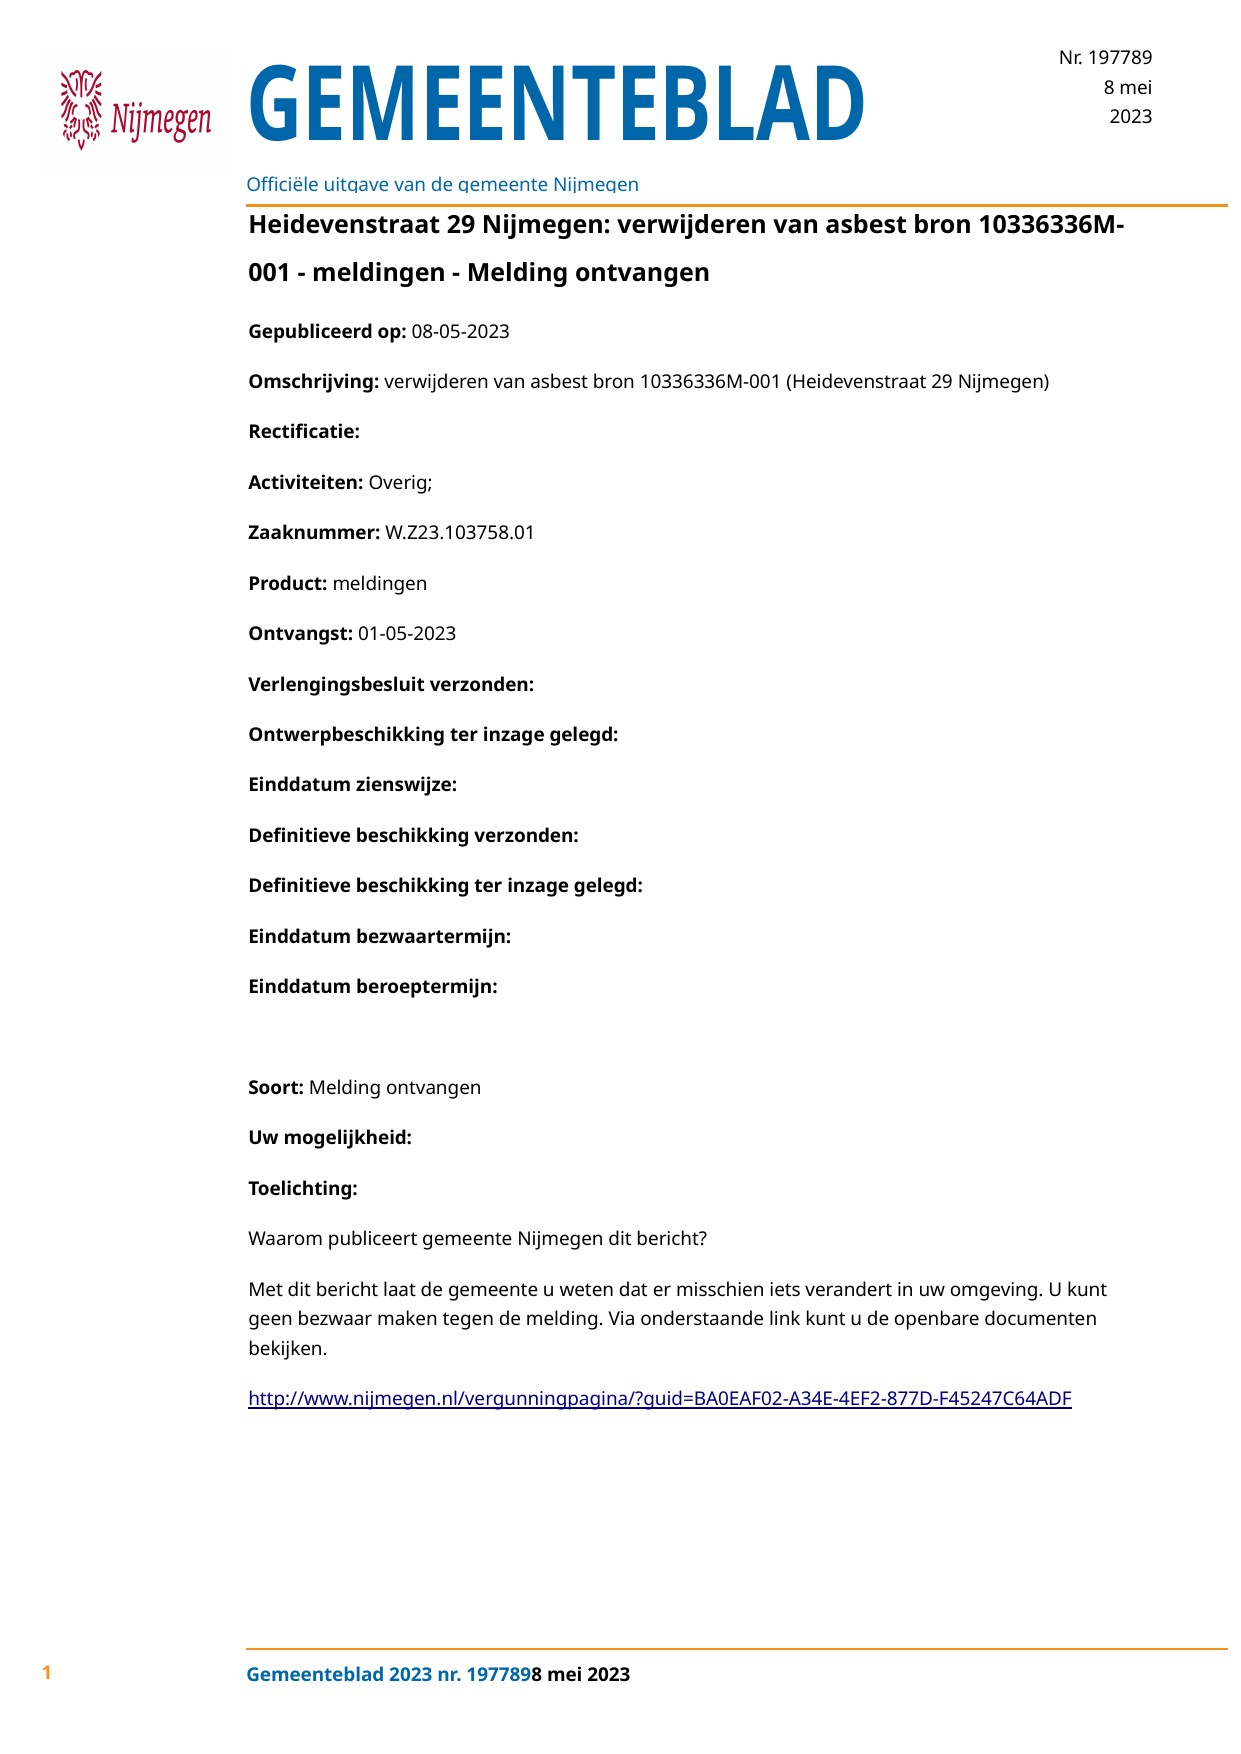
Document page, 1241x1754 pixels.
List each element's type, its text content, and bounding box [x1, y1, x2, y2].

text Waarom publiceert gemeente Nijmegen dit bericht? [248, 1225, 1152, 1251]
text Gepubliceerd op: 08-05-2023 [248, 318, 1152, 344]
text Toelichting: [248, 1175, 1152, 1201]
text Einddatum beroeptermijn: [248, 973, 1152, 999]
text Heidevenstraat 29 Nijmegen: verwijderen van asbest bron 10336336M-001 - meldingen - Melding ontvangen [248, 207, 1152, 288]
text Definitieve beschikking verzonden: [248, 822, 1152, 848]
text Met dit bericht laat de gemeente u weten dat er misschien iets verandert in uw omgeving. U kunt geen bezwaar maken tegen de melding. Via onderstaande link kunt u de openbare documenten bekijken. [248, 1276, 1152, 1361]
text Definitieve beschikking ter inzage gelegd: [248, 872, 1152, 898]
text Einddatum zienswijze: [248, 772, 1152, 797]
text Soort: Melding ontvangen [248, 1074, 1152, 1100]
text Uw mogelijkheid: [248, 1124, 1152, 1150]
text Ontwerpbeschikking ter inzage gelegd: [248, 721, 1152, 747]
text Activiteiten: Overig; [248, 469, 1152, 495]
text http://www.nijmegen.nl/vergunningpagina/?guid=BA0EAF02-A34E-4EF2-877D-F45247C64ADF [248, 1385, 1152, 1411]
picture [41, 47, 231, 172]
text Rectificatie: [248, 419, 1152, 444]
text Product: meldingen [248, 570, 1152, 596]
text Zaaknummer: W.Z23.103758.01 [248, 519, 1152, 545]
text Omschrijving: verwijderen van asbest bron 10336336M-001 (Heidevenstraat 29 Nijmegen) [248, 368, 1152, 394]
text Ontvangst: 01-05-2023 [248, 620, 1152, 646]
text Einddatum bezwaartermijn: [248, 923, 1152, 949]
text Verlengingsbesluit verzonden: [248, 671, 1152, 697]
